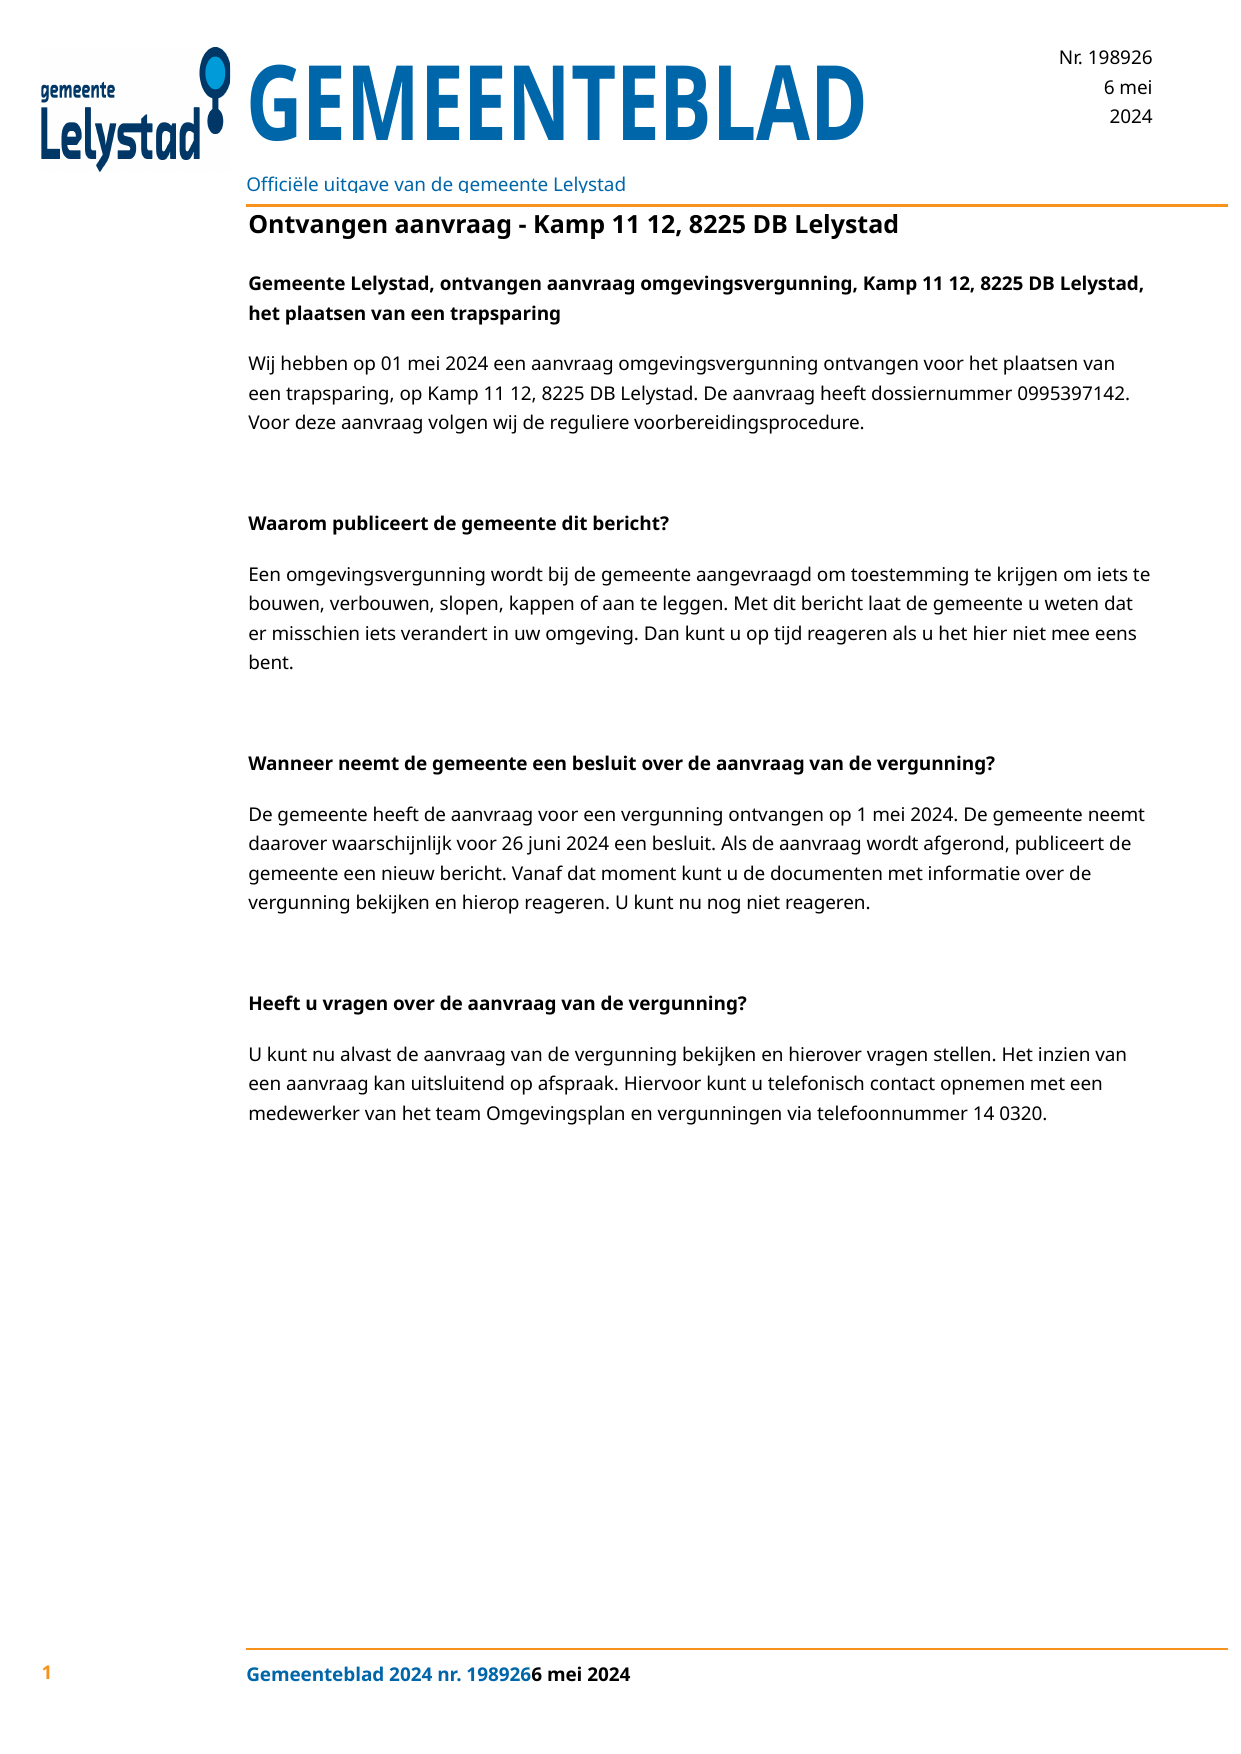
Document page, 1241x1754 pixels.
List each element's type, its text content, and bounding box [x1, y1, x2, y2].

picture [41, 47, 231, 172]
text Wanneer neemt de gemeente een besluit over de aanvraag van de vergunning? [248, 750, 1152, 776]
text Waarom publiceert de gemeente dit bericht? [248, 510, 1152, 536]
text U kunt nu alvast de aanvraag van de vergunning bekijken en hierover vragen stellen. Het inzien van een aanvraag kan uitsluitend op afspraak. Hiervoor kunt u telefonisch contact opnemen met een medewerker van het team Omgevingsplan en vergunningen via telefoonnummer 14 0320. [248, 1041, 1152, 1126]
text Wij hebben op 01 mei 2024 een aanvraag omgevingsvergunning ontvangen voor het plaatsen van een trapsparing, op Kamp 11 12, 8225 DB Lelystad. De aanvraag heeft dossiernummer 0995397142. Voor deze aanvraag volgen wij de reguliere voorbereidingsprocedure. [248, 350, 1152, 435]
text De gemeente heeft de aanvraag voor een vergunning ontvangen op 1 mei 2024. De gemeente neemt daarover waarschijnlijk voor 26 juni 2024 een besluit. Als de aanvraag wordt afgerond, publiceert de gemeente een nieuw bericht. Vanaf dat moment kunt u de documenten met informatie over de vergunning bekijken en hierop reageren. U kunt nu nog niet reageren. [248, 801, 1152, 915]
text Gemeente Lelystad, ontvangen aanvraag omgevingsvergunning, Kamp 11 12, 8225 DB Lelystad, het plaatsen van een trapsparing [248, 270, 1152, 326]
text Ontvangen aanvraag - Kamp 11 12, 8225 DB Lelystad [248, 207, 1152, 241]
text Heeft u vragen over de aanvraag van de vergunning? [248, 990, 1152, 1016]
text Een omgevingsvergunning wordt bij de gemeente aangevraagd om toestemming te krijgen om iets te bouwen, verbouwen, slopen, kappen of aan te leggen. Met dit bericht laat de gemeente u weten dat er misschien iets verandert in uw omgeving. Dan kunt u op tijd reageren als u het hier niet mee eens bent. [248, 561, 1152, 675]
